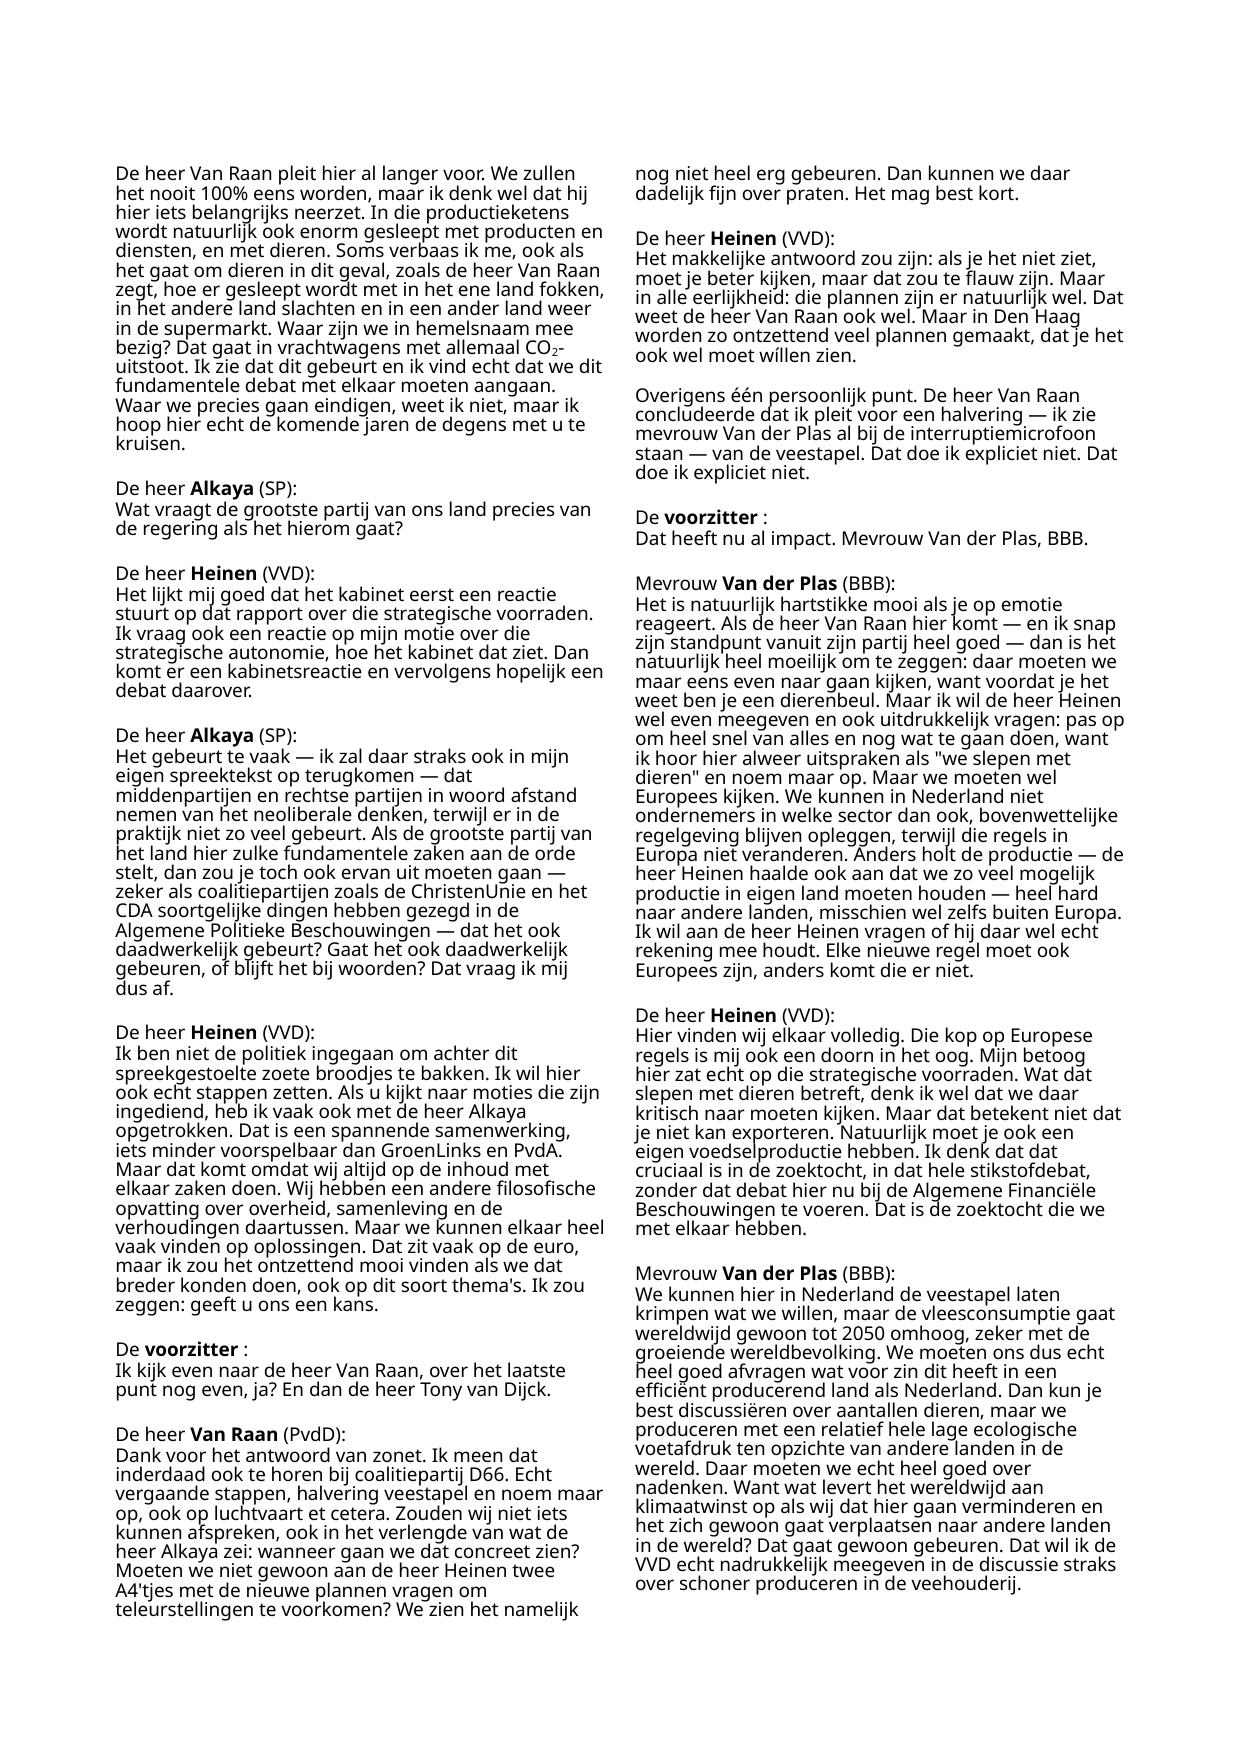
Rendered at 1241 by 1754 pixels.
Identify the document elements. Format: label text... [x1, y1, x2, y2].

text Overigens één persoonlijk punt. De heer Van Raan concludeerde dat ik pleit voor een halvering — ik zie mevrouw Van der Plas al bij de interruptiemicrofoon staan — van de veestapel. Dat doe ik expliciet niet. Dat doe ik expliciet niet. [635, 387, 1125, 483]
text De voorzitter : [635, 504, 1125, 530]
text Mevrouw Van der Plas (BBB): [635, 570, 1125, 596]
text Wat vraagt de grootste partij van ons land precies van de regering als het hierom gaat? [115, 501, 605, 539]
text Dank voor het antwoord van zonet. Ik meen dat inderdaad ook te horen bij coalitiepartij D66. Echt vergaande stappen, halvering veestapel en noem maar op, ook op luchtvaart et cetera. Zouden wij niet iets kunnen afspreken, ook in het verlengde van wat de heer Alkaya zei: wanneer gaan we dat concreet zien? Moeten we niet gewoon aan de heer Heinen twee A4'tjes met de nieuwe plannen vragen om teleurstellingen te voorkomen? We zien het namelijk [115, 1447, 605, 1620]
text Ik ben niet de politiek ingegaan om achter dit spreekgestoelte zoete broodjes te bakken. Ik wil hier ook echt stappen zetten. Als u kijkt naar moties die zijn ingediend, heb ik vaak ook met de heer Alkaya opgetrokken. Dat is een spannende samenwerking, iets minder voorspelbaar dan GroenLinks en PvdA. Maar dat komt omdat wij altijd op de inhoud met elkaar zaken doen. Wij hebben een andere filosofische opvatting over overheid, samenleving en de verhoudingen daartussen. Maar we kunnen elkaar heel vaak vinden op oplossingen. Dat zit vaak op de euro, maar ik zou het ontzettend mooi vinden als we dat breder konden doen, ook op dit soort thema's. Ik zou zeggen: geeft u ons een kans. [115, 1045, 605, 1315]
text Het is natuurlijk hartstikke mooi als je op emotie reageert. Als de heer Van Raan hier komt — en ik snap zijn standpunt vanuit zijn partij heel goed — dan is het natuurlijk heel moeilijk om te zeggen: daar moeten we maar eens even naar gaan kijken, want voordat je het weet ben je een dierenbeul. Maar ik wil de heer Heinen wel even meegeven en ook uitdrukkelijk vragen: pas op om heel snel van alles en nog wat te gaan doen, want ik hoor hier alweer uitspraken als "we slepen met dieren" en noem maar op. Maar we moeten wel Europees kijken. We kunnen in Nederland niet ondernemers in welke sector dan ook, bovenwettelijke regelgeving blijven opleggen, terwijl die regels in Europa niet veranderen. Anders holt de productie — de heer Heinen haalde ook aan dat we zo veel mogelijk productie in eigen land moeten houden — heel hard naar andere landen, misschien wel zelfs buiten Europa. Ik wil aan de heer Heinen vragen of hij daar wel echt rekening mee houdt. Elke nieuwe regel moet ook Europees zijn, anders komt die er niet. [635, 596, 1125, 981]
text De heer Heinen (VVD): [635, 225, 1125, 250]
text Het lijkt mij goed dat het kabinet eerst een reactie stuurt op dat rapport over die strategische voorraden. Ik vraag ook een reactie op mijn motie over die strategische autonomie, hoe het kabinet dat ziet. Dan komt er een kabinetsreactie en vervolgens hopelijk een debat daarover. [115, 586, 605, 702]
text We kunnen hier in Nederland de veestapel laten krimpen wat we willen, maar de vleesconsumptie gaat wereldwijd gewoon tot 2050 omhoog, zeker met de groeiende wereldbevolking. We moeten ons dus echt heel goed afvragen wat voor zin dit heeft in een efficiënt producerend land als Nederland. Dan kun je best discussiëren over aantallen dieren, maar we produceren met een relatief hele lage ecologische voetafdruk ten opzichte van andere landen in de wereld. Daar moeten we echt heel goed over nadenken. Want wat levert het wereldwijd aan klimaatwinst op als wij dat hier gaan verminderen en het zich gewoon gaat verplaatsen naar andere landen in de wereld? Dat gaat gewoon gebeuren. Dat wil ik de VVD echt nadrukkelijk meegeven in de discussie straks over schoner produceren in de veehouderij. [635, 1286, 1125, 1594]
text Mevrouw Van der Plas (BBB): [635, 1260, 1125, 1286]
text Hier vinden wij elkaar volledig. Die kop op Europese regels is mij ook een doorn in het oog. Mijn betoog hier zat echt op die strategische voorraden. Wat dat slepen met dieren betreft, denk ik wel dat we daar kritisch naar moeten kijken. Maar dat betekent niet dat je niet kan exporteren. Natuurlijk moet je ook een eigen voedselproductie hebben. Ik denk dat dat cruciaal is in de zoektocht, in dat hele stikstofdebat, zonder dat debat hier nu bij de Algemene Financiële Beschouwingen te voeren. Dat is de zoektocht die we met elkaar hebben. [635, 1027, 1125, 1239]
text Het makkelijke antwoord zou zijn: als je het niet ziet, moet je beter kijken, maar dat zou te flauw zijn. Maar in alle eerlijkheid: die plannen zijn er natuurlijk wel. Dat weet de heer Van Raan ook wel. Maar in Den Haag worden zo ontzettend veel plannen gemaakt, dat je het ook wel moet wíllen zien. [635, 250, 1125, 366]
text Het gebeurt te vaak — ik zal daar straks ook in mijn eigen spreektekst op terugkomen — dat middenpartijen en rechtse partijen in woord afstand nemen van het neoliberale denken, terwijl er in de praktijk niet zo veel gebeurt. Als de grootste partij van het land hier zulke fundamentele zaken aan de orde stelt, dan zou je toch ook ervan uit moeten gaan — zeker als coalitiepartijen zoals de ChristenUnie en het CDA soortgelijke dingen hebben gezegd in de Algemene Politieke Beschouwingen — dat het ook daadwerkelijk gebeurt? Gaat het ook daadwerkelijk gebeuren, of blijft het bij woorden? Dat vraag ik mij dus af. [115, 748, 605, 999]
text De heer Heinen (VVD): [115, 560, 605, 586]
text De heer Heinen (VVD): [635, 1002, 1125, 1027]
text Ik kijk even naar de heer Van Raan, over het laatste punt nog even, ja? En dan de heer Tony van Dijck. [115, 1362, 605, 1400]
text De heer Van Raan pleit hier al langer voor. We zullen het nooit 100% eens worden, maar ik denk wel dat hij hier iets belangrijks neerzet. In die productieketens wordt natuurlijk ook enorm gesleept met producten en diensten, en met dieren. Soms verbaas ik me, ook als het gaat om dieren in dit geval, zoals de heer Van Raan zegt, hoe er gesleept wordt met in het ene land fokken, in het andere land slachten en in een ander land weer in de supermarkt. Waar zijn we in hemelsnaam mee bezig? Dat gaat in vrachtwagens met allemaal CO2-uitstoot. Ik zie dat dit gebeurt en ik vind echt dat we dit fundamentele debat met elkaar moeten aangaan. Waar we precies gaan eindigen, weet ik niet, maar ik hoop hier echt de komende jaren de degens met u te kruisen. [115, 165, 605, 454]
text De heer Van Raan (PvdD): [115, 1421, 605, 1447]
text De voorzitter : [115, 1336, 605, 1362]
text Dat heeft nu al impact. Mevrouw Van der Plas, BBB. [635, 530, 1125, 549]
text nog niet heel erg gebeuren. Dan kunnen we daar dadelijk fijn over praten. Het mag best kort. [635, 165, 1125, 204]
text De heer Alkaya (SP): [115, 475, 605, 501]
text De heer Alkaya (SP): [115, 722, 605, 748]
text De heer Heinen (VVD): [115, 1019, 605, 1045]
